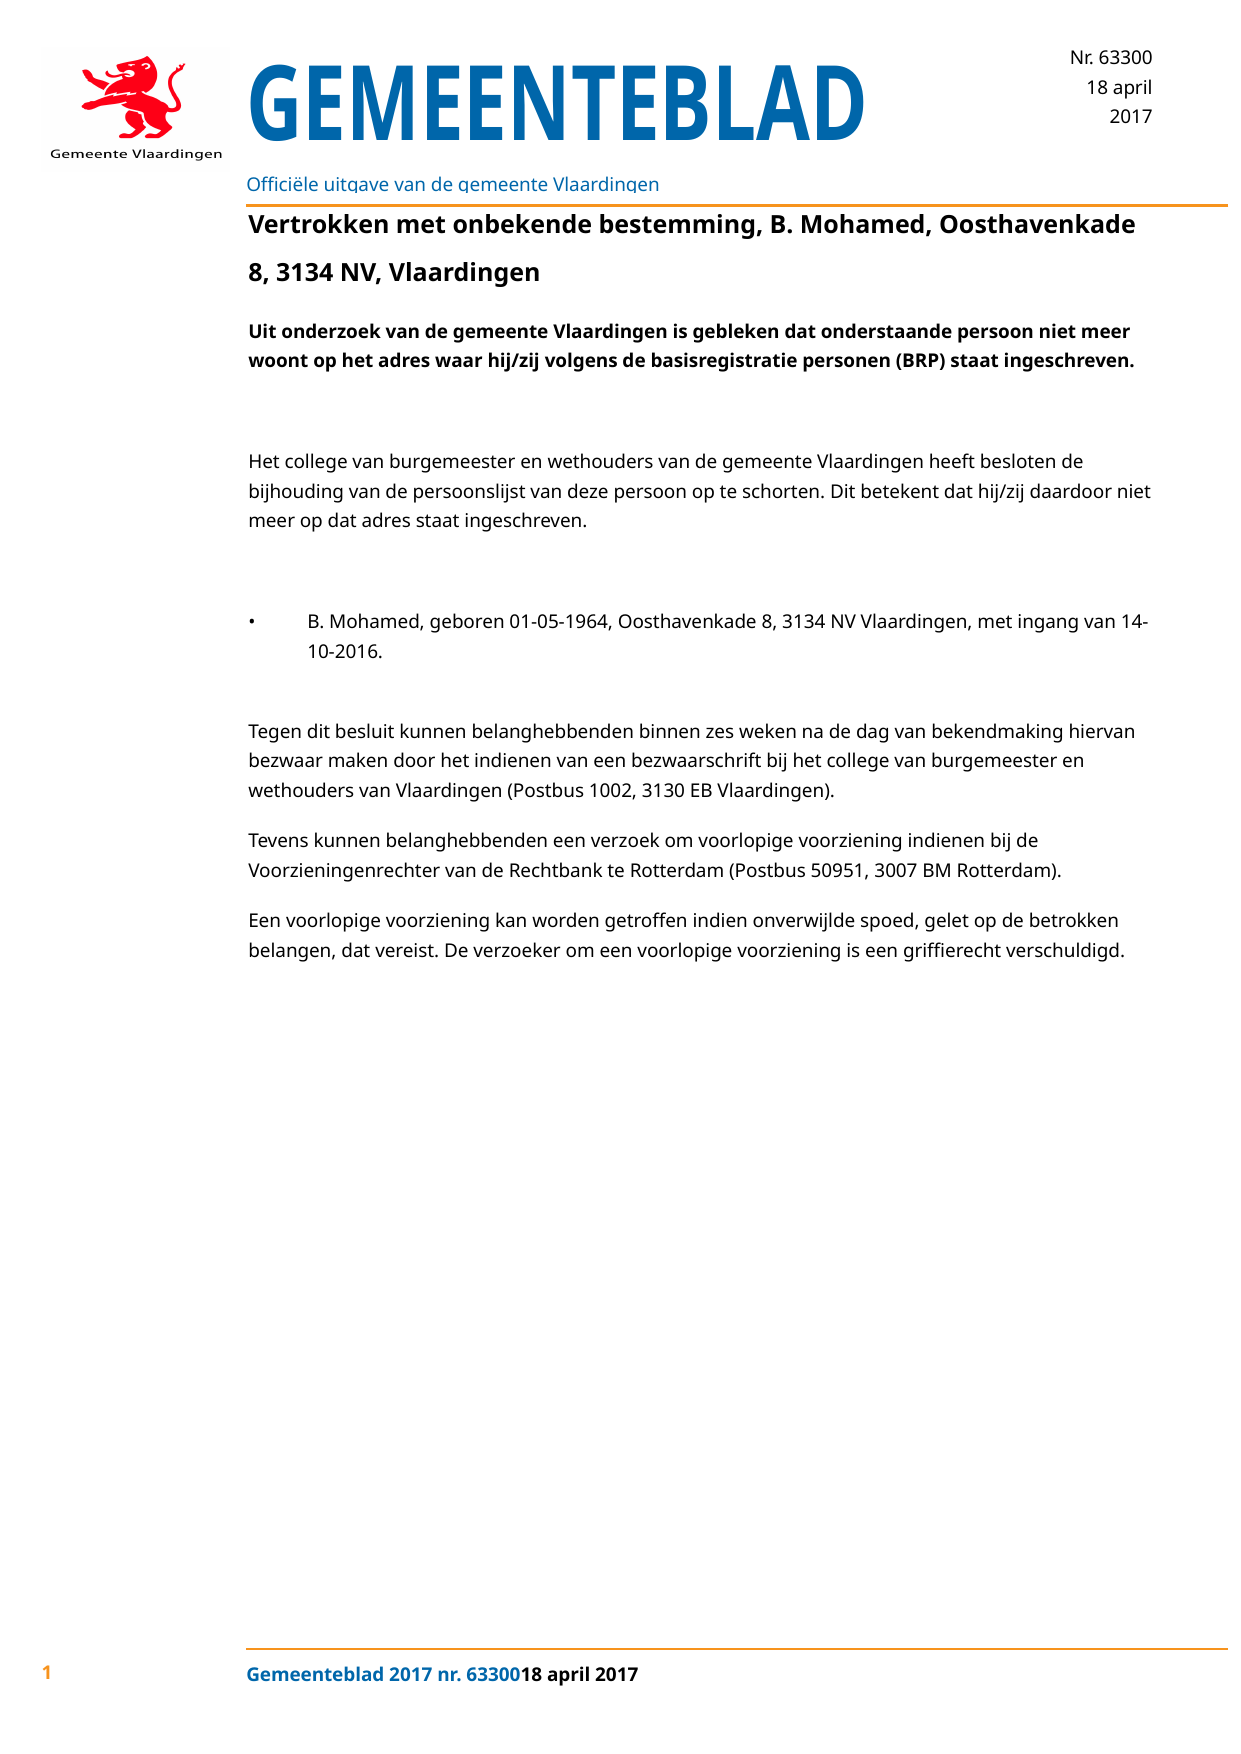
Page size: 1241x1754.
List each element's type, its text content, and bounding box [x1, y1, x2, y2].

list B. Mohamed, geboren 01-05-1964, Oosthavenkade 8, 3134 NV Vlaardingen, met ingang van 14-10-2016. [248, 608, 1152, 664]
text Uit onderzoek van de gemeente Vlaardingen is gebleken dat onderstaande persoon niet meer woont op het adres waar hij/zij volgens de basisregistratie personen (BRP) staat ingeschreven. [248, 318, 1152, 373]
picture [41, 47, 231, 172]
text Tegen dit besluit kunnen belanghebbenden binnen zes weken na de dag van bekendmaking hiervan bezwaar maken door het indienen van een bezwaarschrift bij het college van burgemeester en wethouders van Vlaardingen (Postbus 1002, 3130 EB Vlaardingen). [248, 718, 1152, 803]
text Vertrokken met onbekende bestemming, B. Mohamed, Oosthavenkade 8, 3134 NV, Vlaardingen [248, 207, 1152, 288]
text Een voorlopige voorziening kan worden getroffen indien onverwijlde spoed, gelet op de betrokken belangen, dat vereist. De verzoeker om een voorlopige voorziening is een griffierecht verschuldigd. [248, 907, 1152, 963]
text Tevens kunnen belanghebbenden een verzoek om voorlopige voorziening indienen bij de Voorzieningenrechter van de Rechtbank te Rotterdam (Postbus 50951, 3007 BM Rotterdam). [248, 827, 1152, 883]
text Het college van burgemeester en wethouders van de gemeente Vlaardingen heeft besloten de bijhouding van de persoonslijst van deze persoon op te schorten. Dit betekent dat hij/zij daardoor niet meer op dat adres staat ingeschreven. [248, 448, 1152, 533]
